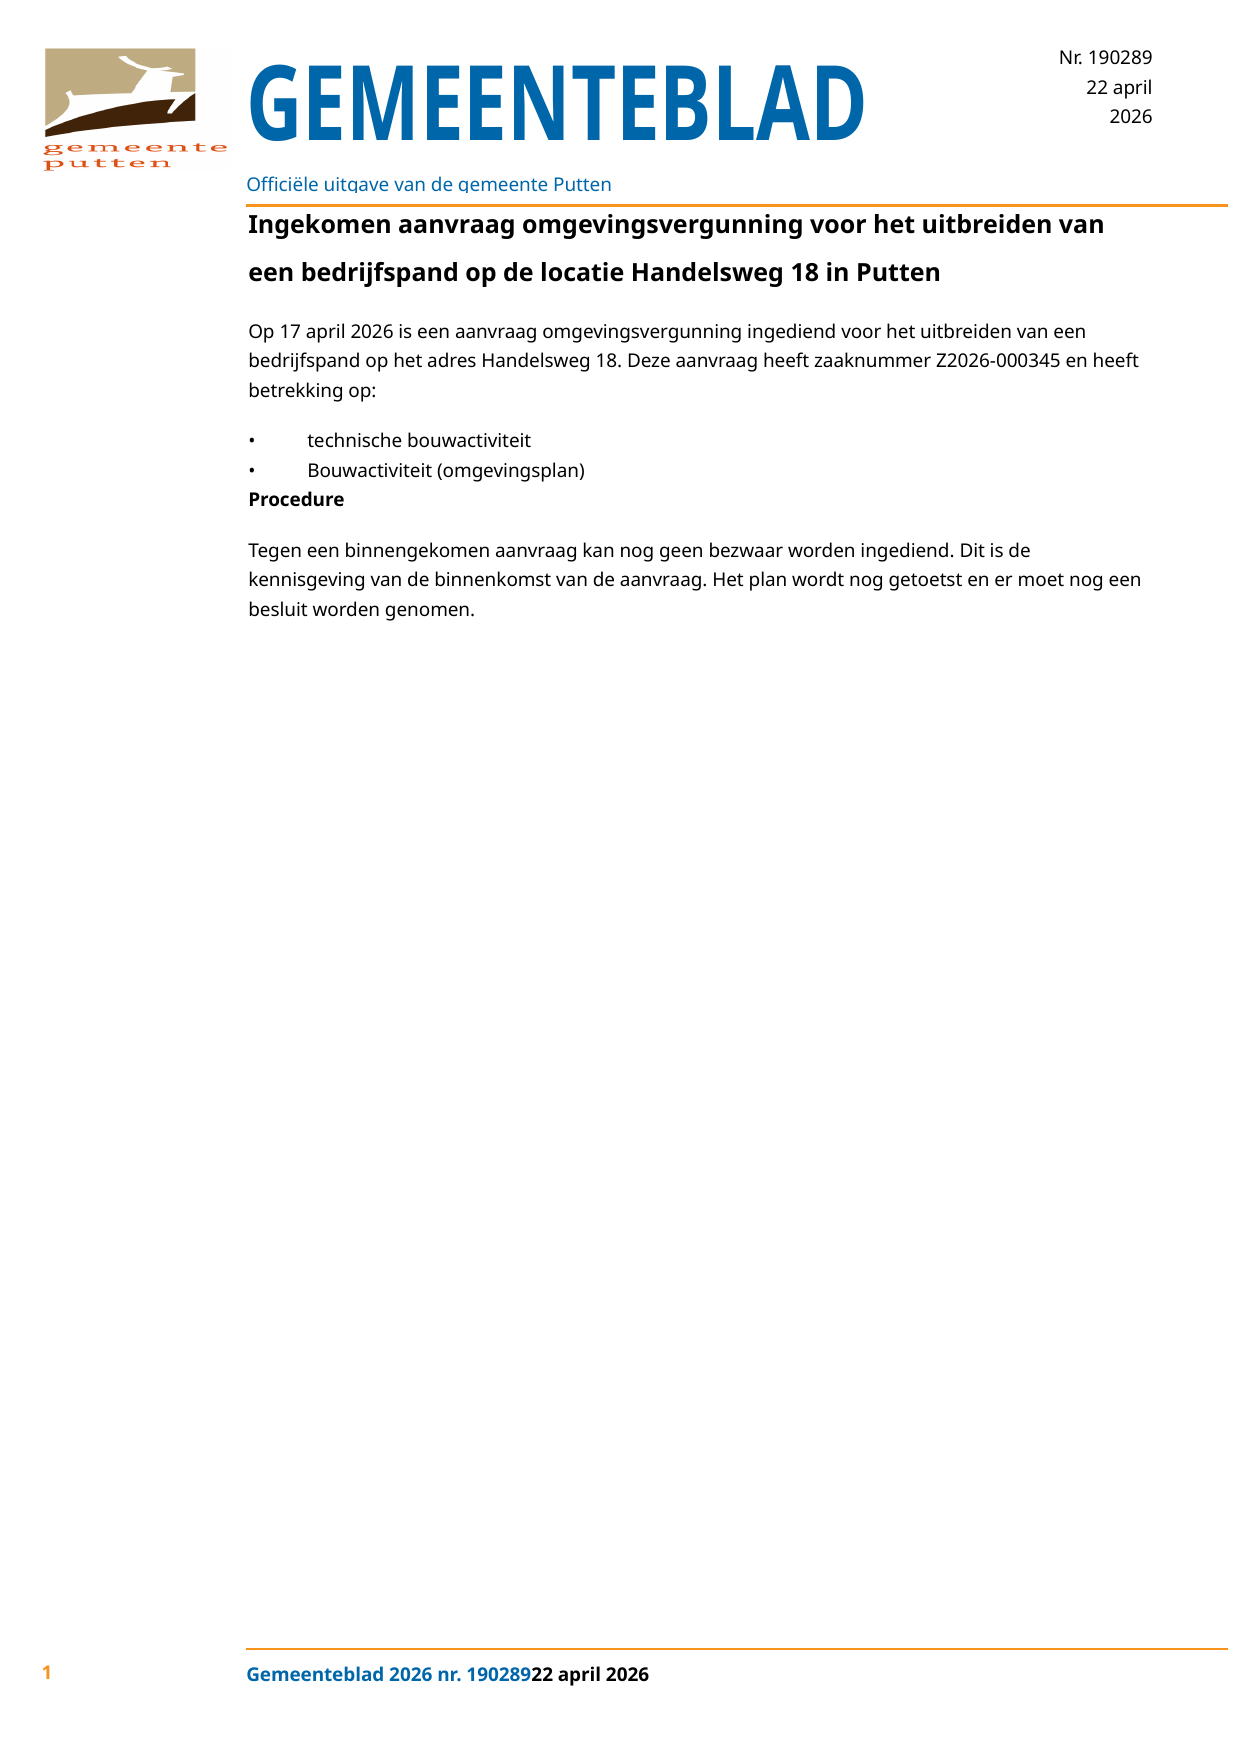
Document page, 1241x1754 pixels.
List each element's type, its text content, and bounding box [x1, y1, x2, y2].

picture [41, 47, 231, 172]
text Tegen een binnengekomen aanvraag kan nog geen bezwaar worden ingediend. Dit is de kennisgeving van de binnenkomst van de aanvraag. Het plan wordt nog getoetst en er moet nog een besluit worden genomen. [248, 537, 1152, 622]
text Op 17 april 2026 is een aanvraag omgevingsvergunning ingediend voor het uitbreiden van een bedrijfspand op het adres Handelsweg 18. Deze aanvraag heeft zaaknummer Z2026-000345 en heeft betrekking op: [248, 318, 1152, 403]
list technische bouwactiviteit [248, 427, 1152, 453]
text Procedure [248, 487, 1152, 512]
list Bouwactiviteit (omgevingsplan) [248, 457, 1152, 483]
text Ingekomen aanvraag omgevingsvergunning voor het uitbreiden van een bedrijfspand op de locatie Handelsweg 18 in Putten [248, 207, 1152, 288]
